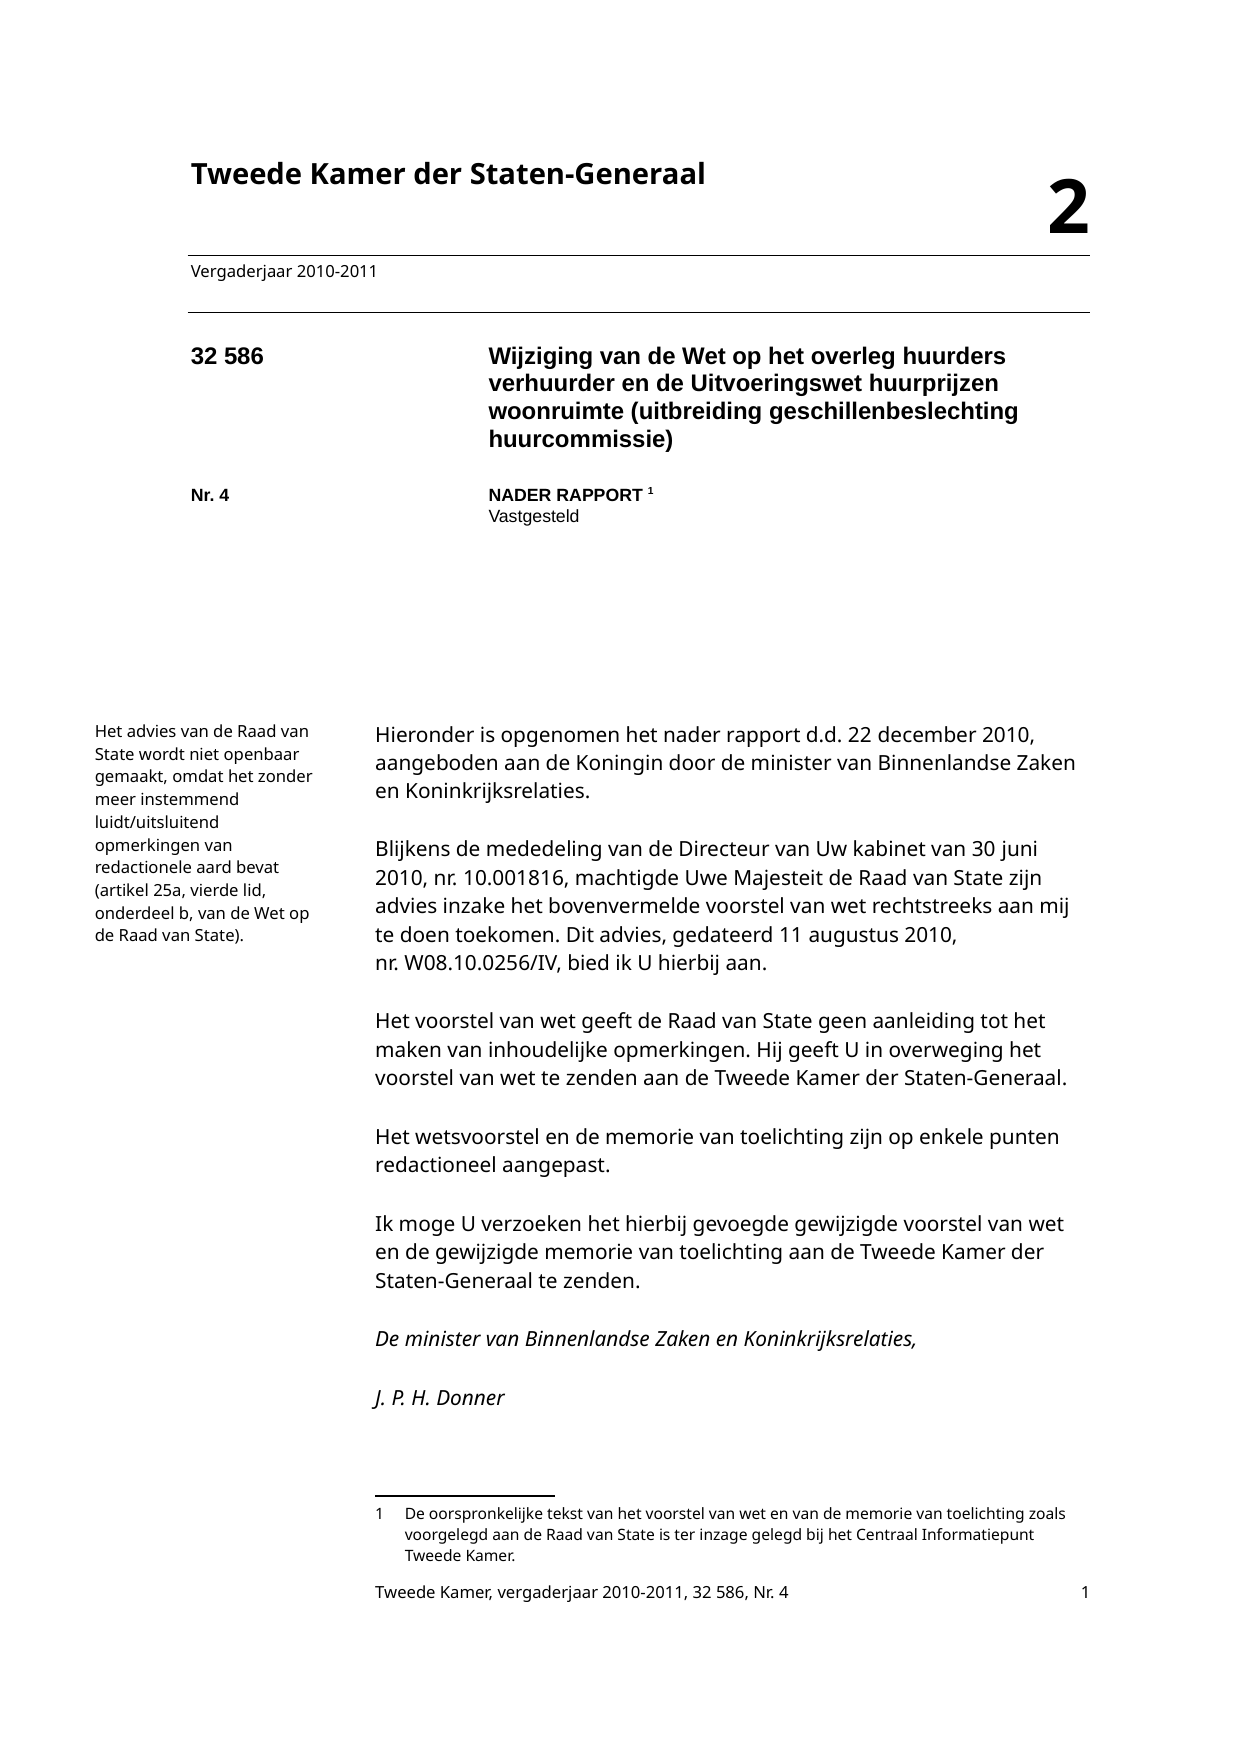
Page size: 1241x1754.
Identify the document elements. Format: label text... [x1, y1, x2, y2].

text Hieronder is opgenomen het nader rapport d.d. 22 december 2010, aangeboden aan de Koningin door de minister van Binnenlandse Zaken en Koninkrijksrelaties. [375, 720, 1090, 805]
table_header 2 [910, 150, 1090, 255]
table_cell [485, 256, 1090, 312]
text Het wetsvoorstel en de memorie van toelichting zijn op enkele punten redactioneel aangepast. [375, 1122, 1090, 1179]
text De minister van Binnenlandse Zaken en Koninkrijksrelaties, [375, 1324, 1090, 1353]
table_cell 32 586 [188, 339, 485, 482]
table_cell [485, 313, 1090, 339]
text Het advies van de Raad van State wordt niet openbaar gemaakt, omdat het zonder meer instemmend luidt/uitsluitend opmerkingen van redactionele aard bevat (artikel 25a, vierde lid, onderdeel b, van de Wet op de Raad van State). [94, 720, 328, 947]
text Blijkens de mededeling van de Directeur van Uw kabinet van 30 juni 2010, nr. 10.001816, machtigde Uwe Majesteit de Raad van State zijn advies inzake het bovenvermelde voorstel van wet rechtstreeks aan mij te doen toekomen. Dit advies, gedateerd 11 augustus 2010, nr. W08.10.0256/IV, bied ik U hierbij aan. [375, 834, 1090, 977]
table_cell NADER RAPPORT Vastgesteld [485, 482, 1090, 601]
text Ik moge U verzoeken het hierbij gevoegde gewijzigde voorstel van wet en de gewijzigde memorie van toelichting aan de Tweede Kamer der Staten-Generaal te zenden. [375, 1209, 1090, 1294]
table_header Tweede Kamer der Staten-Generaal [188, 150, 909, 255]
table_cell [188, 313, 485, 339]
text J. P. H. Donner [375, 1383, 1090, 1411]
table_cell Nr. 4 [188, 482, 485, 601]
table_cell Vergaderjaar 2010-2011 [188, 256, 485, 312]
table_cell Wijziging van de Wet op het overleg huurders verhuurder en de Uitvoeringswet huurprijzen woonruimte (uitbreiding geschillenbeslechting huurcommissie) [485, 339, 1090, 482]
text Het voorstel van wet geeft de Raad van State geen aanleiding tot het maken van inhoudelijke opmerkingen. Hij geeft U in overweging het voorstel van wet te zenden aan de Tweede Kamer der Staten-Generaal. [375, 1007, 1090, 1092]
